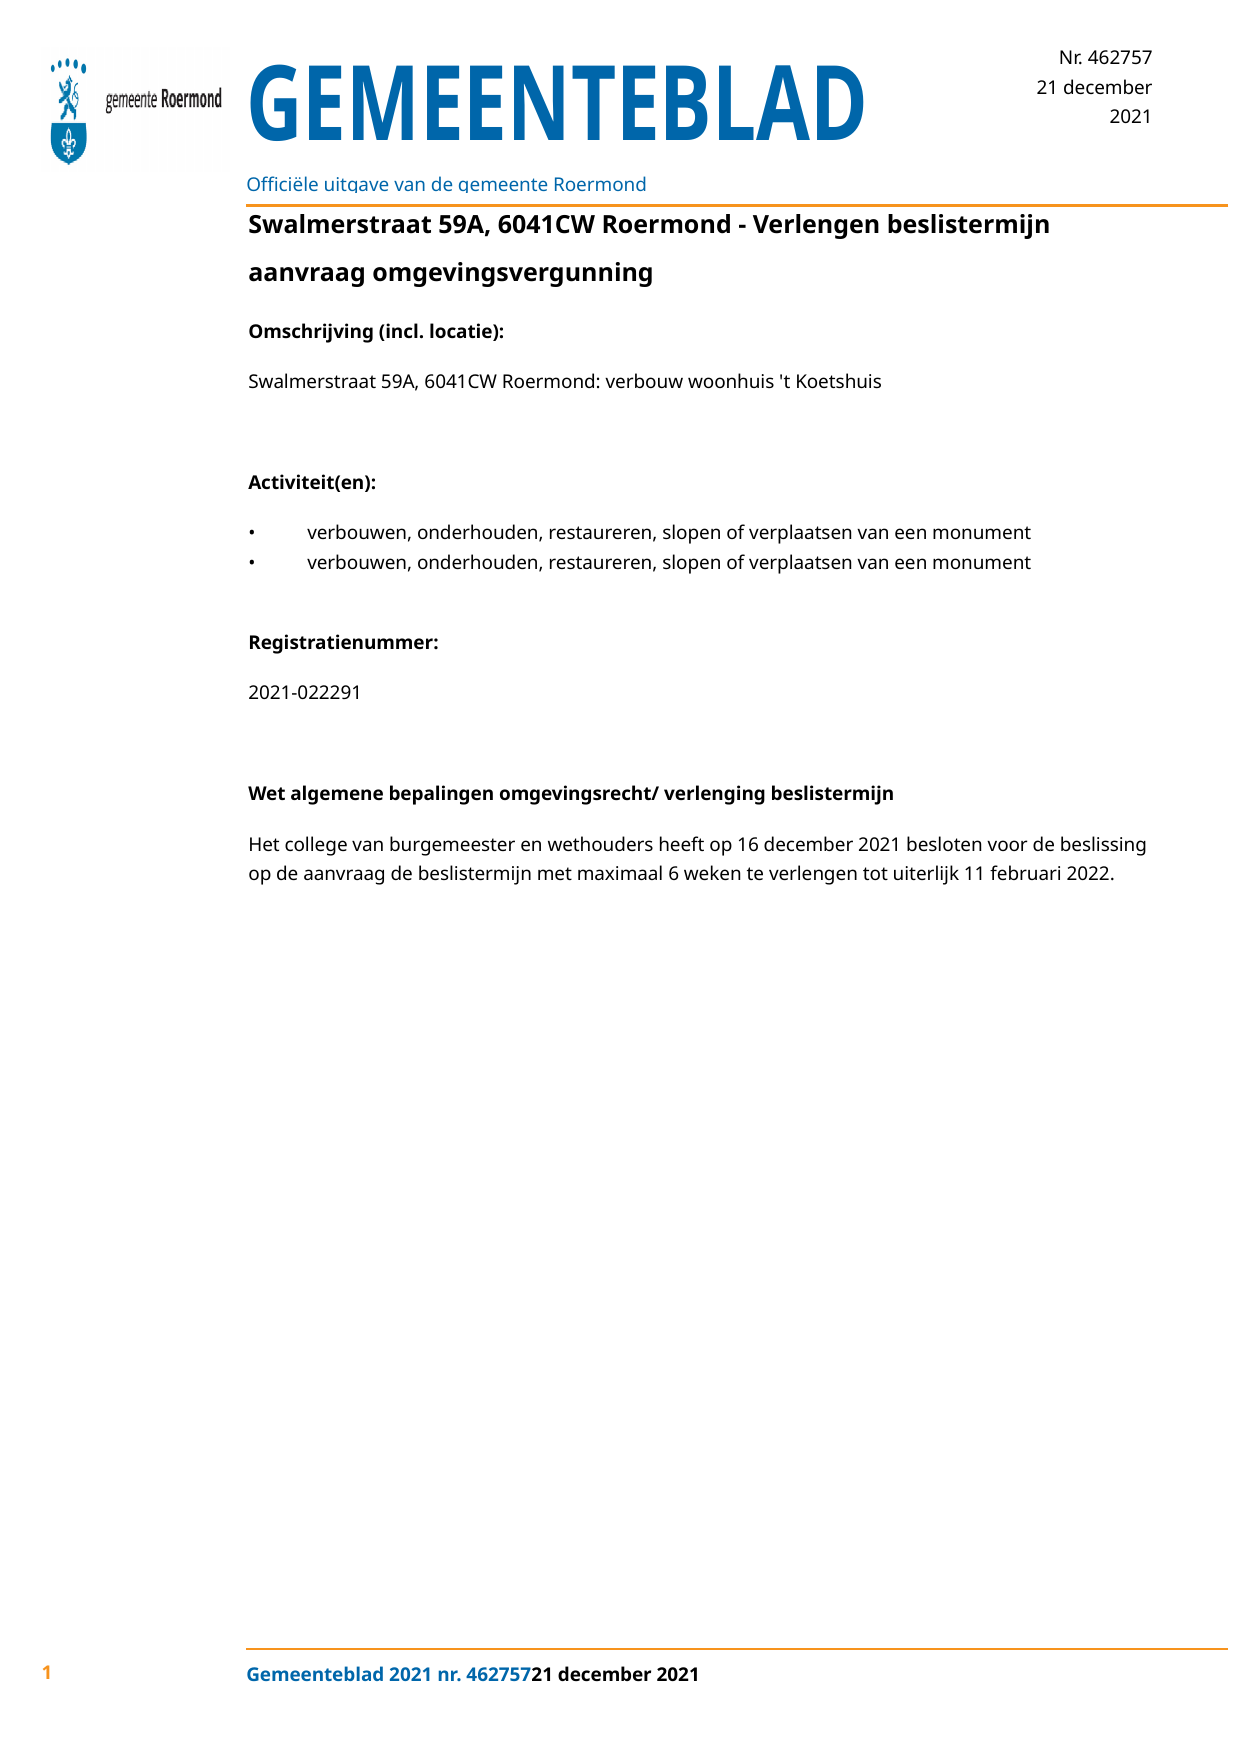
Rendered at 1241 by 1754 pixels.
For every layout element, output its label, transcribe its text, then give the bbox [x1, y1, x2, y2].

text Omschrijving (incl. locatie): [248, 318, 1152, 344]
text Swalmerstraat 59A, 6041CW Roermond - Verlengen beslistermijn aanvraag omgevingsvergunning [248, 207, 1152, 288]
text Swalmerstraat 59A, 6041CW Roermond: verbouw woonhuis 't Koetshuis [248, 368, 1152, 394]
text Wet algemene bepalingen omgevingsrecht/ verlenging beslistermijn [248, 780, 1152, 806]
list verbouwen, onderhouden, restaureren, slopen of verplaatsen van een monument [248, 549, 1152, 575]
text Het college van burgemeester en wethouders heeft op 16 december 2021 besloten voor de beslissing op de aanvraag de beslistermijn met maximaal 6 weken te verlengen tot uiterlijk 11 februari 2022. [248, 831, 1152, 886]
text Registratienummer: [248, 629, 1152, 655]
picture [41, 47, 231, 172]
list verbouwen, onderhouden, restaureren, slopen of verplaatsen van een monument [248, 519, 1152, 545]
text Activiteit(en): [248, 469, 1152, 495]
text 2021-022291 [248, 679, 1152, 705]
